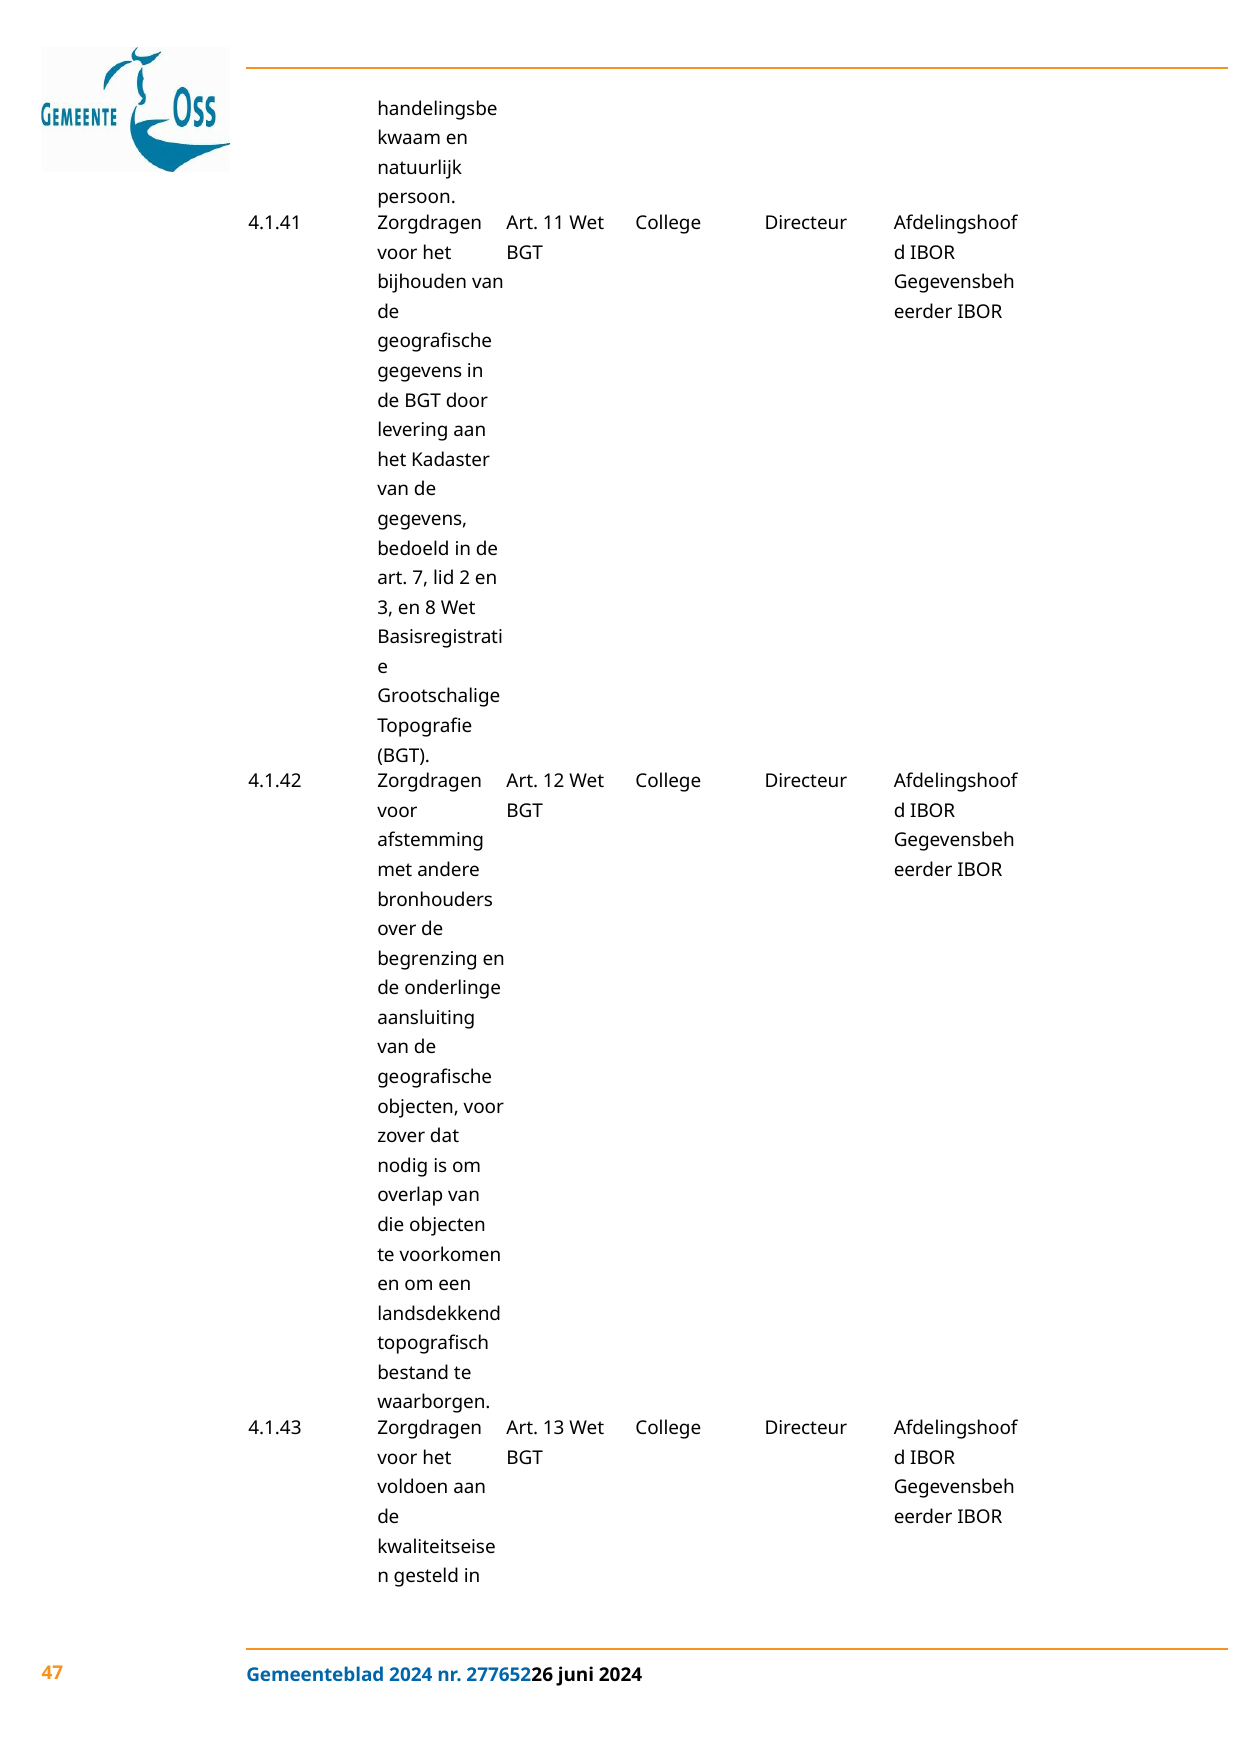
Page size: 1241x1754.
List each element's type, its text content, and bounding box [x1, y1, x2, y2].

table_cell [1023, 1415, 1152, 1588]
table_cell Art. 13 Wet BGT [506, 1415, 635, 1588]
table_cell Afdelingshoofd IBOR Gegevensbeheerder IBOR [894, 209, 1022, 767]
table_cell [635, 95, 764, 209]
table_cell 4.1.43 [248, 1415, 377, 1588]
table_cell [1023, 95, 1152, 209]
table_cell [894, 95, 1022, 209]
table_cell Directeur [764, 1415, 893, 1588]
table_cell Zorgdragen voor afstemming met andere bronhouders over de begrenzing en de onderlinge aansluiting van de geografische objecten, voor zover dat nodig is om overlap van die objecten te voorkomen en om een landsdekkend topografisch bestand te waarborgen. [377, 768, 506, 1414]
table_cell [248, 95, 377, 209]
table_cell Directeur [764, 209, 893, 767]
table_cell 4.1.42 [248, 768, 377, 1414]
table_cell College [635, 768, 764, 1414]
table_cell Afdelingshoofd IBOR Gegevensbeheerder IBOR [894, 1415, 1022, 1588]
table_cell Zorgdragen voor het bijhouden van de geografische gegevens in de BGT door levering aan het Kadaster van de gegevens, bedoeld in de art. 7, lid 2 en 3, en 8 Wet Basisregistratie Grootschalige Topografie (BGT). [377, 209, 506, 767]
table_cell [1023, 768, 1152, 1414]
table_cell handelingsbekwaam en natuurlijk persoon. [377, 95, 506, 209]
table_cell [1023, 209, 1152, 767]
table_cell Zorgdragen voor het voldoen aan de kwaliteitseisen gesteld in [377, 1415, 506, 1588]
picture [41, 47, 231, 172]
table_cell [764, 95, 893, 209]
table_cell College [635, 209, 764, 767]
table_cell Art. 11 Wet BGT [506, 209, 635, 767]
table_cell Art. 12 Wet BGT [506, 768, 635, 1414]
table_cell [506, 95, 635, 209]
table_cell Directeur [764, 768, 893, 1414]
table_cell Afdelingshoofd IBOR Gegevensbeheerder IBOR [894, 768, 1022, 1414]
table_cell 4.1.41 [248, 209, 377, 767]
table_cell College [635, 1415, 764, 1588]
